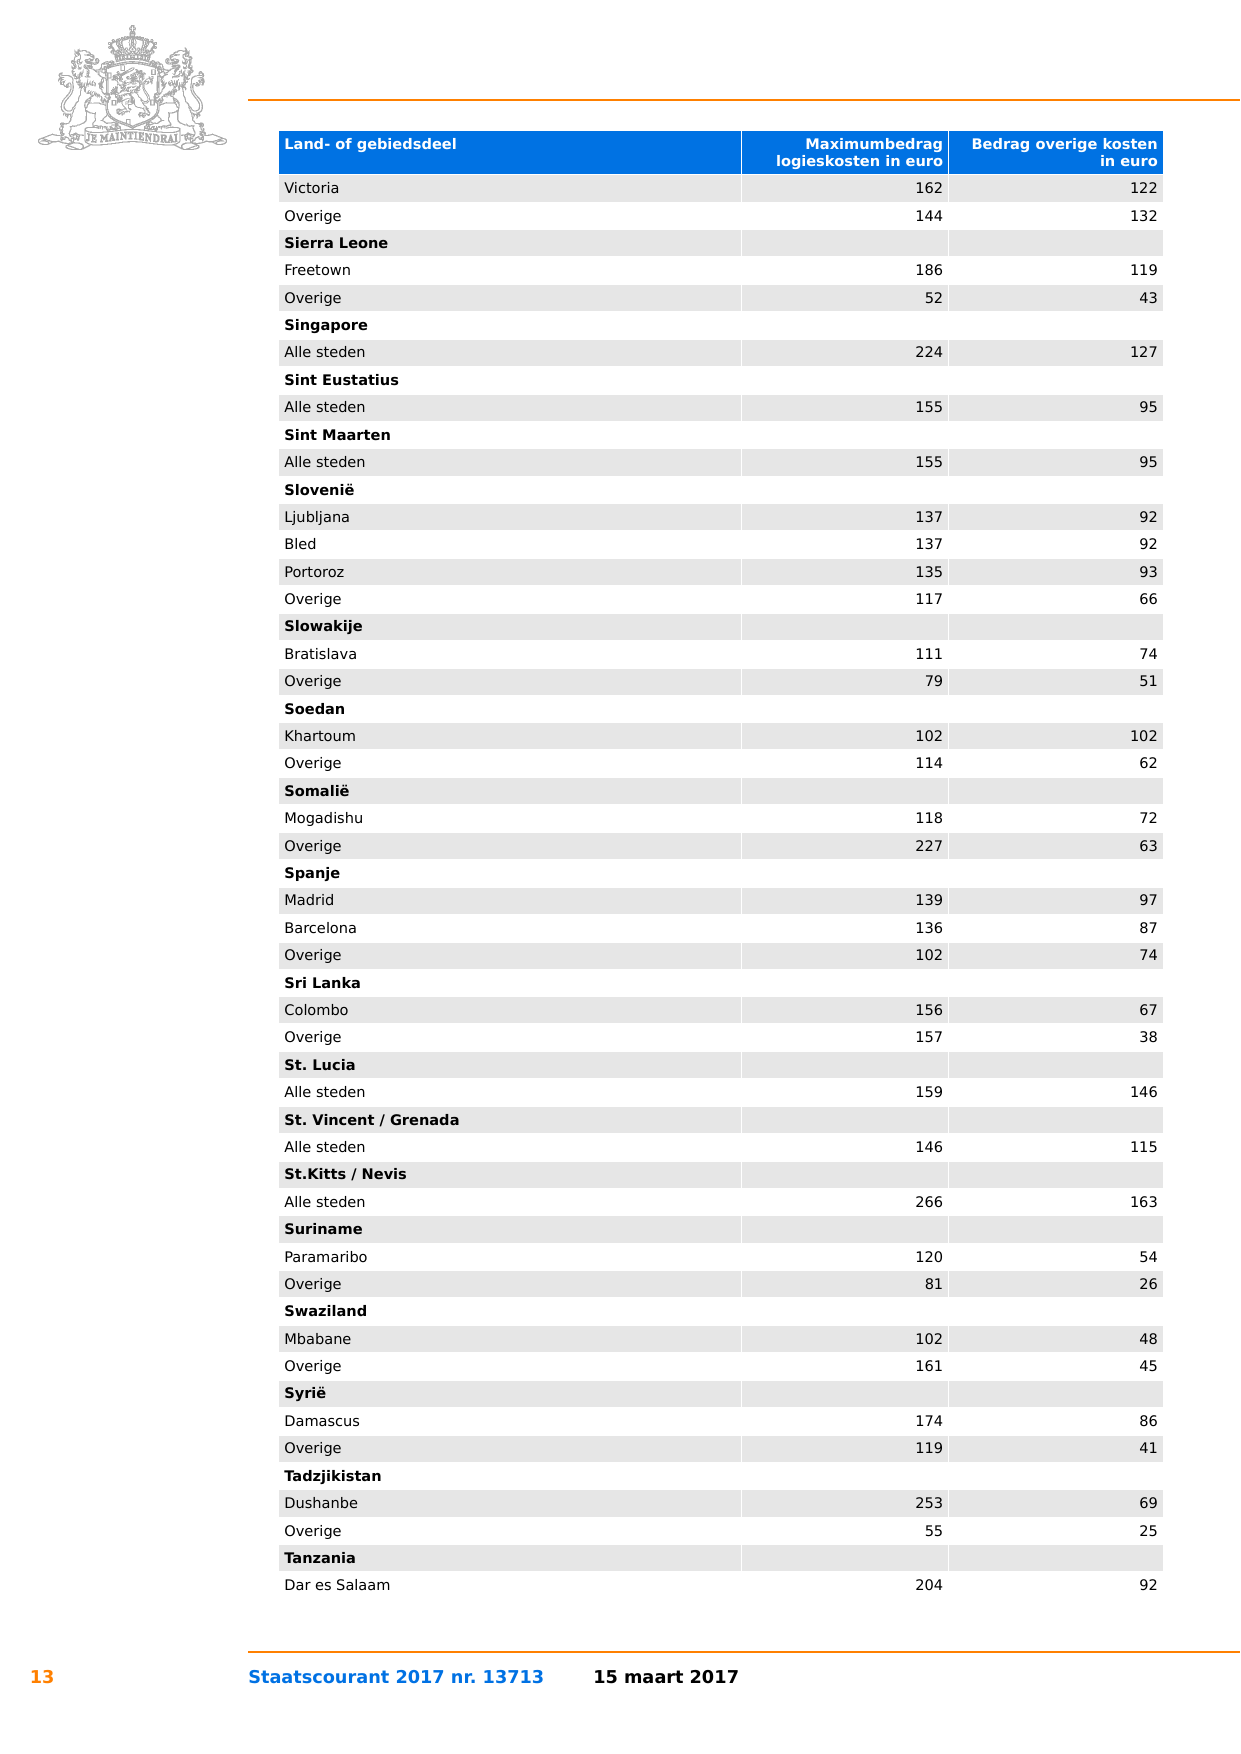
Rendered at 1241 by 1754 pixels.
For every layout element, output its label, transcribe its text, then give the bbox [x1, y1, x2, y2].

table_cell Slowakije [279, 614, 741, 640]
table_cell Madrid [279, 888, 741, 914]
table_cell 157 [742, 1025, 948, 1051]
table_cell Overige [279, 1518, 741, 1544]
table_cell [742, 477, 948, 503]
table_cell [742, 778, 948, 804]
table_cell St. Lucia [279, 1052, 741, 1078]
table_cell 86 [949, 1408, 1163, 1434]
table_cell 144 [742, 203, 948, 229]
table_cell [949, 696, 1163, 722]
table_cell Suriname [279, 1216, 741, 1243]
table_cell [742, 1299, 948, 1325]
table_cell 43 [949, 285, 1163, 311]
table_cell Alle steden [279, 1134, 741, 1161]
table_cell 132 [949, 203, 1163, 229]
table_cell Syrië [279, 1381, 741, 1407]
table_cell 95 [949, 395, 1163, 421]
table_cell [742, 1545, 948, 1571]
table_cell 137 [742, 504, 948, 530]
table_cell Alle steden [279, 395, 741, 421]
table_cell [742, 970, 948, 996]
table_cell 253 [742, 1490, 948, 1517]
table_cell Alle steden [279, 1189, 741, 1215]
table_cell 137 [742, 531, 948, 558]
table_cell [742, 1381, 948, 1407]
table_cell 163 [949, 1189, 1163, 1215]
table_cell 139 [742, 888, 948, 914]
table_cell 224 [742, 340, 948, 366]
table_cell Swaziland [279, 1299, 741, 1325]
table_cell Tadzjikistan [279, 1463, 741, 1489]
table_cell 136 [742, 915, 948, 941]
table_cell Overige [279, 1353, 741, 1380]
table_cell Overige [279, 586, 741, 613]
table_cell [742, 230, 948, 256]
table_cell 38 [949, 1025, 1163, 1051]
table_cell 92 [949, 531, 1163, 558]
table_cell Sint Maarten [279, 422, 741, 448]
table_cell 93 [949, 559, 1163, 585]
table_cell 66 [949, 586, 1163, 613]
picture [38, 25, 227, 150]
table_cell 266 [742, 1189, 948, 1215]
table_header Bedrag overige kosten in euro [949, 131, 1163, 174]
table_cell [742, 312, 948, 339]
table_cell Freetown [279, 258, 741, 284]
table_cell Sierra Leone [279, 230, 741, 256]
table_cell 41 [949, 1436, 1163, 1462]
table_cell Soedan [279, 696, 741, 722]
table_cell 127 [949, 340, 1163, 366]
table_cell 114 [742, 751, 948, 777]
table_cell Khartoum [279, 723, 741, 749]
table_cell 52 [742, 285, 948, 311]
table_cell [949, 367, 1163, 393]
table_cell Somalië [279, 778, 741, 804]
table_cell Tanzania [279, 1545, 741, 1571]
table_cell 174 [742, 1408, 948, 1434]
table_cell Portoroz [279, 559, 741, 585]
table_cell Overige [279, 1271, 741, 1297]
table_cell [949, 1216, 1163, 1243]
table_cell Alle steden [279, 449, 741, 476]
table_cell Overige [279, 1025, 741, 1051]
table_cell [742, 860, 948, 887]
table_cell 161 [742, 1353, 948, 1380]
table_cell [949, 1545, 1163, 1571]
table_cell 204 [742, 1573, 948, 1599]
table_cell 135 [742, 559, 948, 585]
table_cell [742, 367, 948, 393]
table_cell 87 [949, 915, 1163, 941]
table_cell 92 [949, 504, 1163, 530]
table_cell Overige [279, 833, 741, 859]
table_cell 146 [949, 1079, 1163, 1106]
table_cell [949, 970, 1163, 996]
table_cell 25 [949, 1518, 1163, 1544]
table_cell 81 [742, 1271, 948, 1297]
table_cell [949, 860, 1163, 887]
table_cell Dar es Salaam [279, 1573, 741, 1599]
table_header Land- of gebiedsdeel [279, 131, 741, 174]
table_cell [949, 1299, 1163, 1325]
table_cell [949, 1162, 1163, 1188]
table_cell St. Vincent / Grenada [279, 1107, 741, 1133]
table_cell [949, 312, 1163, 339]
table_cell Ljubljana [279, 504, 741, 530]
table_cell 102 [742, 1326, 948, 1352]
table_cell [742, 1162, 948, 1188]
table_cell [742, 1463, 948, 1489]
table_cell [949, 614, 1163, 640]
table_cell Dushanbe [279, 1490, 741, 1517]
table_cell 45 [949, 1353, 1163, 1380]
table_cell 119 [742, 1436, 948, 1462]
table_cell Slovenië [279, 477, 741, 503]
table_cell 95 [949, 449, 1163, 476]
table_cell Sri Lanka [279, 970, 741, 996]
table_cell 227 [742, 833, 948, 859]
table_cell 119 [949, 258, 1163, 284]
table_cell [742, 696, 948, 722]
table_cell Overige [279, 1436, 741, 1462]
table_cell [742, 614, 948, 640]
table_cell Barcelona [279, 915, 741, 941]
table_cell 72 [949, 805, 1163, 832]
table_cell Bratislava [279, 641, 741, 667]
table_cell [742, 1052, 948, 1078]
table_cell [949, 1107, 1163, 1133]
table_cell 102 [949, 723, 1163, 749]
table_cell 63 [949, 833, 1163, 859]
table_cell Overige [279, 203, 741, 229]
table_cell 102 [742, 943, 948, 969]
table_cell Spanje [279, 860, 741, 887]
table_cell 102 [742, 723, 948, 749]
table_cell 92 [949, 1573, 1163, 1599]
table_cell 69 [949, 1490, 1163, 1517]
table_cell 155 [742, 395, 948, 421]
table_cell 159 [742, 1079, 948, 1106]
table_cell 97 [949, 888, 1163, 914]
table_cell 74 [949, 641, 1163, 667]
table_cell 117 [742, 586, 948, 613]
table_cell 155 [742, 449, 948, 476]
table_cell 79 [742, 669, 948, 695]
table_cell 54 [949, 1244, 1163, 1270]
table_cell 186 [742, 258, 948, 284]
table_cell Overige [279, 669, 741, 695]
table_cell [742, 422, 948, 448]
table_cell Paramaribo [279, 1244, 741, 1270]
table_cell Overige [279, 943, 741, 969]
table_cell 156 [742, 997, 948, 1023]
table_header Maximumbedrag logieskosten in euro [742, 131, 948, 174]
table_cell Alle steden [279, 1079, 741, 1106]
table_cell St.Kitts / Nevis [279, 1162, 741, 1188]
table_cell Colombo [279, 997, 741, 1023]
table_cell [949, 1463, 1163, 1489]
table_cell Overige [279, 751, 741, 777]
table_cell 146 [742, 1134, 948, 1161]
table_cell 67 [949, 997, 1163, 1023]
table_cell 51 [949, 669, 1163, 695]
table_cell [742, 1216, 948, 1243]
table_cell 111 [742, 641, 948, 667]
table_cell 115 [949, 1134, 1163, 1161]
table_cell Singapore [279, 312, 741, 339]
table_cell [949, 422, 1163, 448]
table_cell 26 [949, 1271, 1163, 1297]
table_cell Mbabane [279, 1326, 741, 1352]
table_cell [949, 1052, 1163, 1078]
table_cell Overige [279, 285, 741, 311]
table_cell 74 [949, 943, 1163, 969]
table_cell [949, 1381, 1163, 1407]
table_cell [742, 1107, 948, 1133]
table_cell Victoria [279, 175, 741, 202]
table_cell Damascus [279, 1408, 741, 1434]
table_cell 122 [949, 175, 1163, 202]
table_cell 118 [742, 805, 948, 832]
table_cell Mogadishu [279, 805, 741, 832]
table_cell Bled [279, 531, 741, 558]
table_cell [949, 778, 1163, 804]
table_cell 162 [742, 175, 948, 202]
table_cell Alle steden [279, 340, 741, 366]
table_cell Sint Eustatius [279, 367, 741, 393]
table_cell [949, 230, 1163, 256]
table_cell [949, 477, 1163, 503]
table_cell 48 [949, 1326, 1163, 1352]
table_cell 62 [949, 751, 1163, 777]
table_cell 55 [742, 1518, 948, 1544]
table_cell 120 [742, 1244, 948, 1270]
